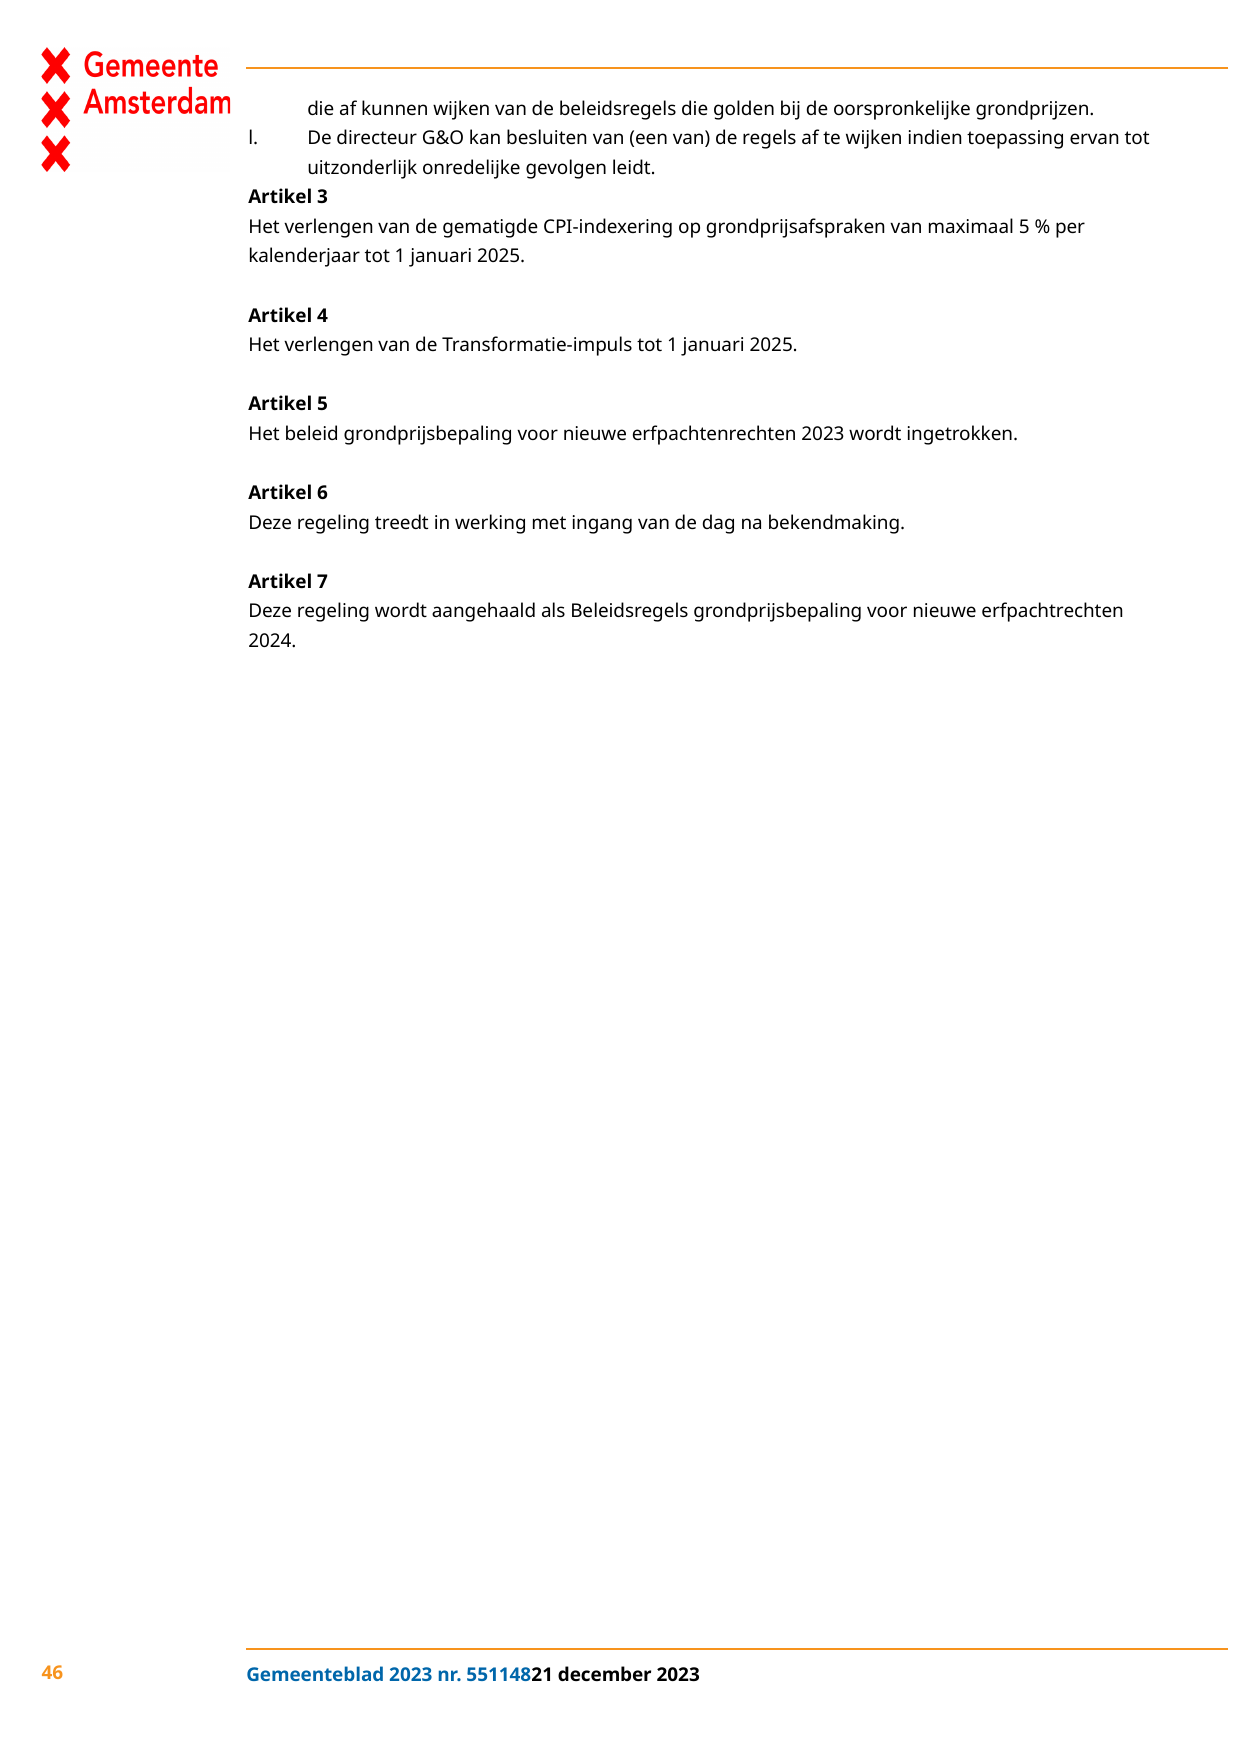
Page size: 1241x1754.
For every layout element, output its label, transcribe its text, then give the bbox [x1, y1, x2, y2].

list De directeur G&O kan besluiten van (een van) de regels af te wijken indien toepassing ervan tot uitzonderlijk onredelijke gevolgen leidt. [248, 124, 1152, 180]
text Deze regeling wordt aangehaald als Beleidsregels grondprijsbepaling voor nieuwe erfpachtrechten 2024. [248, 598, 1152, 653]
text Artikel 6 [248, 479, 1152, 505]
list die af kunnen wijken van de beleidsregels die golden bij de oorspronkelijke grondprijzen. [248, 95, 1152, 121]
text Het verlengen van de gematigde CPI-indexering op grondprijsafspraken van maximaal 5 % per kalenderjaar tot 1 januari 2025. [248, 213, 1152, 268]
text Artikel 7 [248, 568, 1152, 594]
text Het verlengen van de Transformatie-impuls tot 1 januari 2025. [248, 331, 1152, 357]
text Het beleid grondprijsbepaling voor nieuwe erfpachtenrechten 2023 wordt ingetrokken. [248, 420, 1152, 446]
text Artikel 4 [248, 302, 1152, 328]
text Deze regeling treedt in werking met ingang van de dag na bekendmaking. [248, 509, 1152, 535]
text Artikel 3 [248, 183, 1152, 209]
text Artikel 5 [248, 391, 1152, 416]
picture [41, 47, 231, 172]
